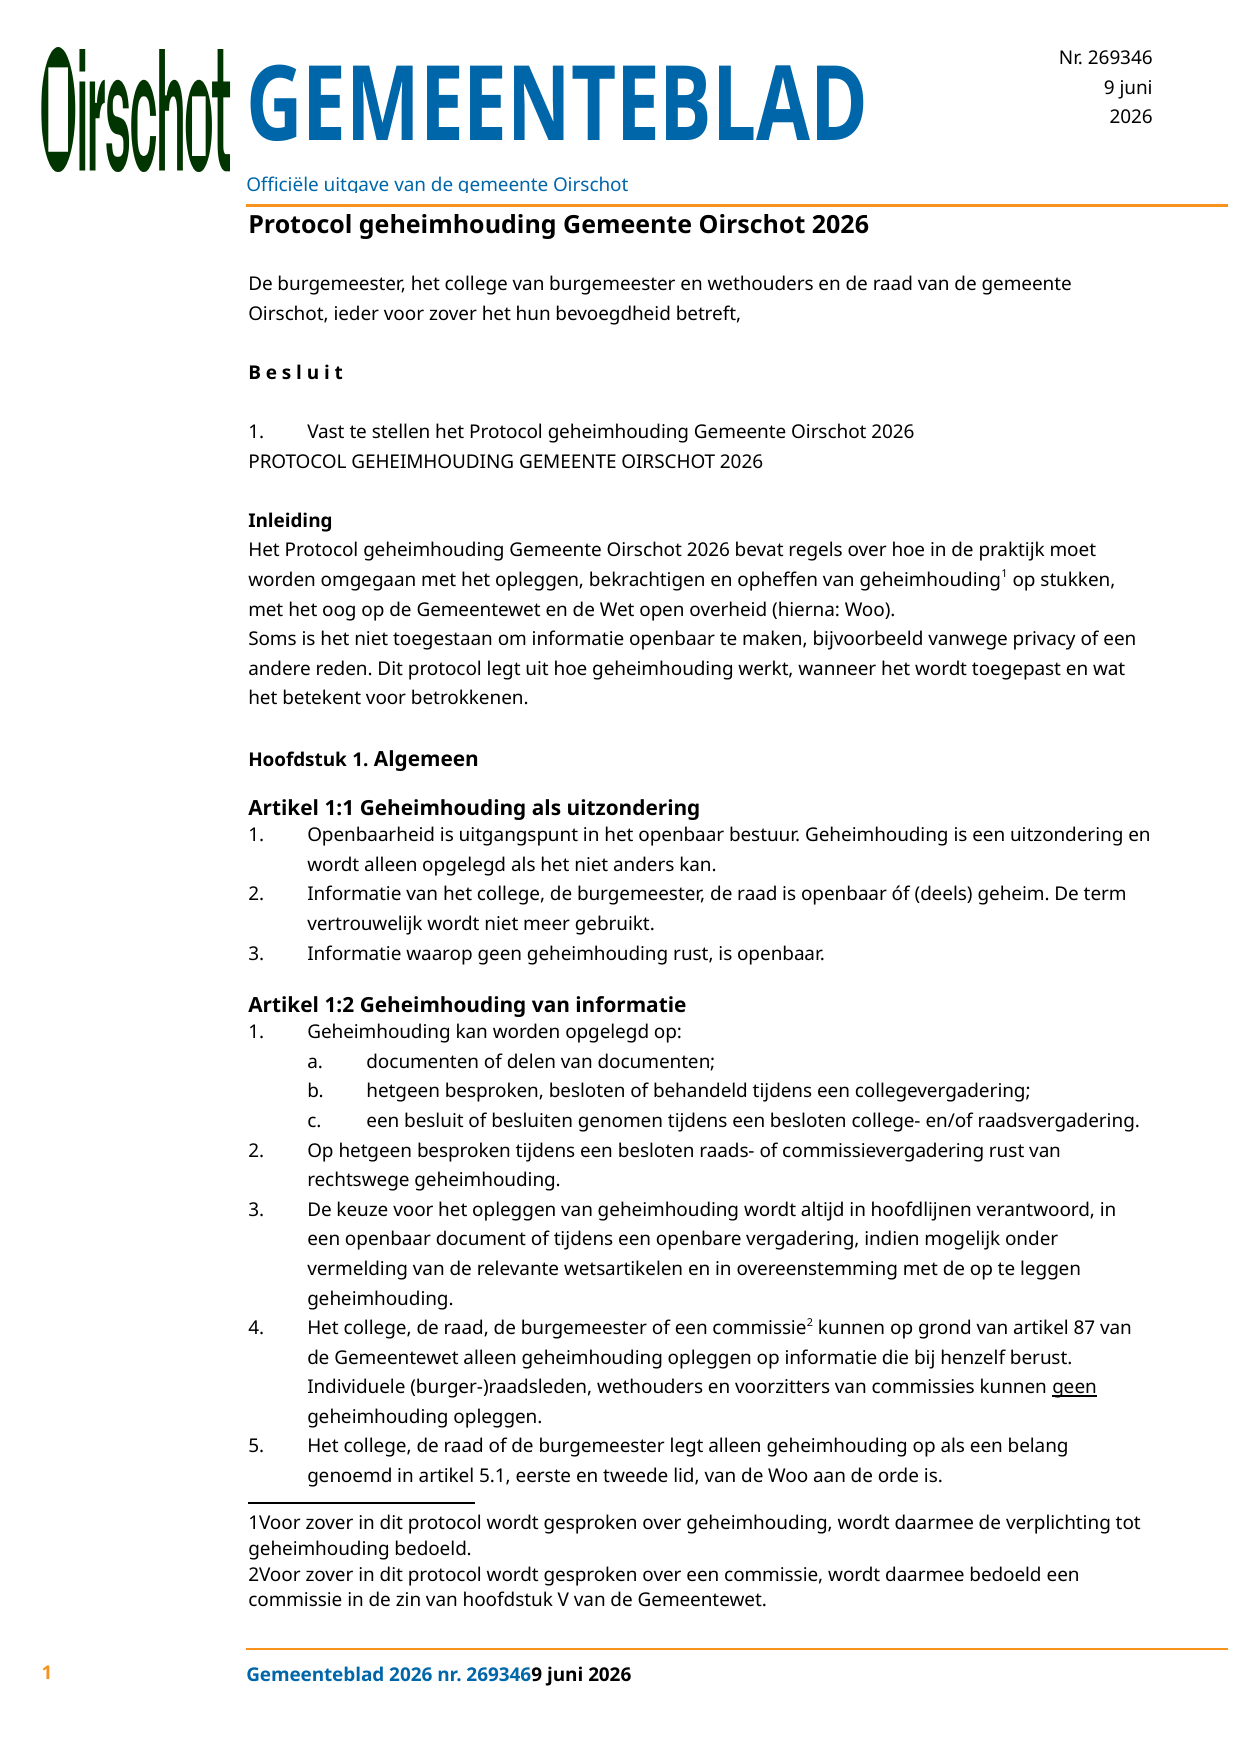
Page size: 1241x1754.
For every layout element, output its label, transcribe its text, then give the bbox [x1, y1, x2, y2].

list Informatie van het college, de burgemeester, de raad is openbaar óf (deels) geheim. De term vertrouwelijk wordt niet meer gebruikt. [248, 881, 1152, 936]
list Geheimhouding kan worden opgelegd op: [248, 1018, 1152, 1044]
text PROTOCOL GEHEIMHOUDING GEMEENTE OIRSCHOT 2026 [248, 448, 1152, 473]
list Het college, de raad, de burgemeester of een commissie kunnen op grond van artikel 87 van de Gemeentewet alleen geheimhouding opleggen op informatie die bij henzelf berust. Individuele (burger-)raadsleden, wethouders en voorzitters van commissies kunnen geen geheimhouding opleggen. [248, 1314, 1152, 1429]
list Het college, de raad of de burgemeester legt alleen geheimhouding op als een belang genoemd in artikel 5.1, eerste en tweede lid, van de Woo aan de orde is. [248, 1433, 1152, 1488]
text Protocol geheimhouding Gemeente Oirschot 2026 [248, 207, 1152, 241]
text Het Protocol geheimhouding Gemeente Oirschot 2026 bevat regels over hoe in de praktijk moet worden omgegaan met het opleggen, bekrachtigen en opheffen van geheimhouding op stukken, met het oog op de Gemeentewet en de Wet open overheid (hierna: Woo). [248, 537, 1152, 621]
text Soms is het niet toegestaan om informatie openbaar te maken, bijvoorbeeld vanwege privacy of een andere reden. Dit protocol legt uit hoe geheimhouding werkt, wanneer het wordt toegepast en wat het betekent voor betrokkenen. [248, 625, 1152, 710]
list Voor zover in dit protocol wordt gesproken over een commissie, wordt daarmee bedoeld een commissie in de zin van hoofdstuk V van de Gemeentewet. [248, 1561, 1152, 1612]
list De keuze voor het opleggen van geheimhouding wordt altijd in hoofdlijnen verantwoord, in een openbaar document of tijdens een openbare vergadering, indien mogelijk onder vermelding van de relevante wetsartikelen en in overeenstemming met de op te leggen geheimhouding. [248, 1196, 1152, 1311]
text De burgemeester, het college van burgemeester en wethouders en de raad van de gemeente Oirschot, ieder voor zover het hun bevoegdheid betreft, [248, 270, 1152, 326]
list Informatie waarop geen geheimhouding rust, is openbaar. [248, 940, 1152, 965]
text B e s l u i t [248, 359, 1152, 385]
list documenten of delen van documenten; [307, 1048, 1152, 1074]
list hetgeen besproken, besloten of behandeld tijdens een collegevergadering; [307, 1078, 1152, 1103]
list Op hetgeen besproken tijdens een besloten raads- of commissievergadering rust van rechtswege geheimhouding. [248, 1137, 1152, 1192]
picture [41, 47, 231, 172]
text Artikel 1:2 Geheimhouding van informatie [248, 990, 1152, 1018]
list Openbaarheid is uitgangspunt in het openbaar bestuur. Geheimhouding is een uitzondering en wordt alleen opgelegd als het niet anders kan. [248, 821, 1152, 877]
list een besluit of besluiten genomen tijdens een besloten college- en/of raadsvergadering. [307, 1107, 1152, 1133]
text Inleiding [248, 507, 1152, 533]
text Voor zover in dit protocol wordt gesproken over geheimhouding, wordt daarmee de verplichting tot geheimhouding bedoeld. [248, 1509, 1152, 1561]
list Vast te stellen het Protocol geheimhouding Gemeente Oirschot 2026 [248, 418, 1152, 444]
text Hoofdstuk 1. Algemeen [248, 744, 1152, 772]
text Artikel 1:1 Geheimhouding als uitzondering [248, 793, 1152, 821]
